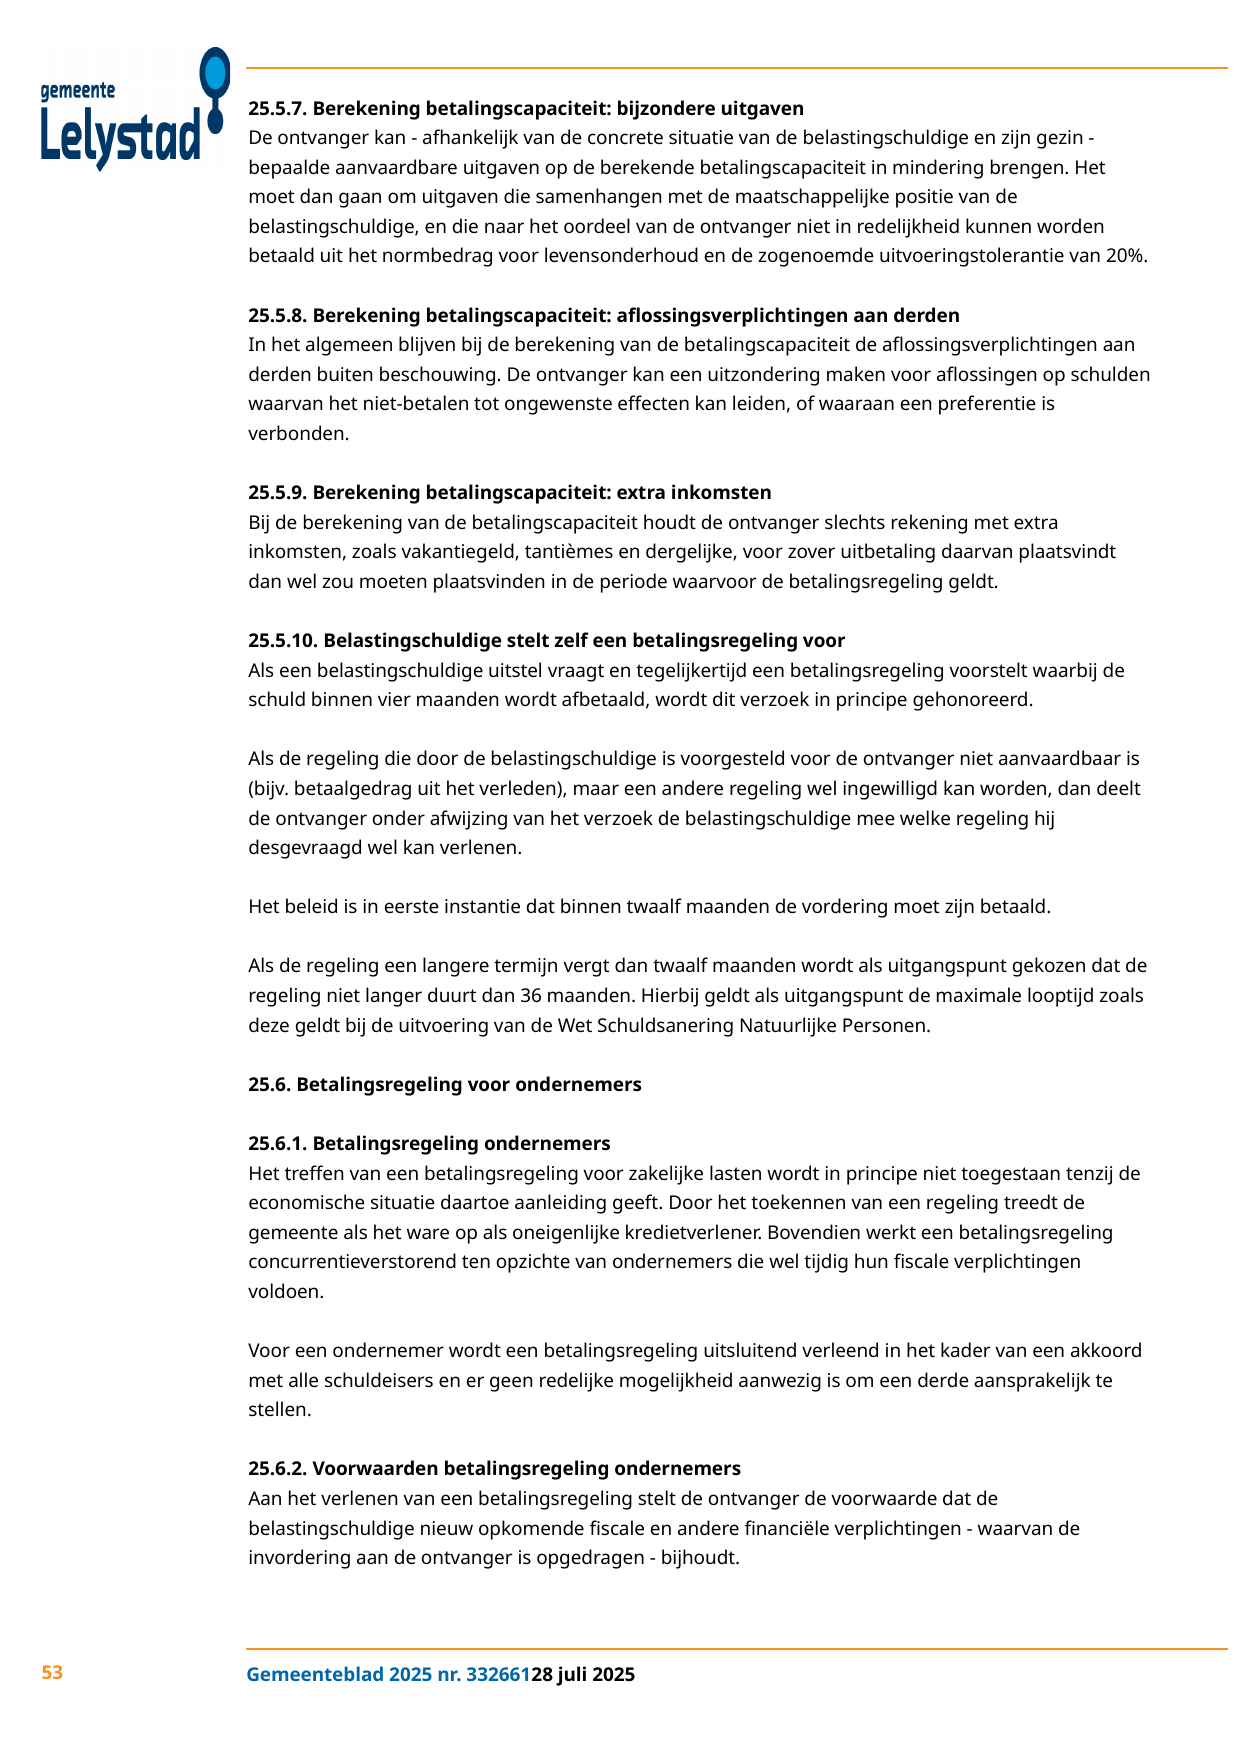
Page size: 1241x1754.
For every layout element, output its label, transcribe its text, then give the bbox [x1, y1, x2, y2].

text 25.6.1. Betalingsregeling ondernemers [248, 1130, 1152, 1156]
text 25.5.8. Berekening betalingscapaciteit: aflossingsverplichtingen aan derden [248, 302, 1152, 328]
text 25.6. Betalingsregeling voor ondernemers [248, 1071, 1152, 1097]
text Als een belastingschuldige uitstel vraagt en tegelijkertijd een betalingsregeling voorstelt waarbij de schuld binnen vier maanden wordt afbetaald, wordt dit verzoek in principe gehonoreerd. [248, 657, 1152, 712]
text 25.5.7. Berekening betalingscapaciteit: bijzondere uitgaven [248, 95, 1152, 121]
picture [41, 47, 231, 172]
text In het algemeen blijven bij de berekening van de betalingscapaciteit de aflossingsverplichtingen aan derden buiten beschouwing. De ontvanger kan een uitzondering maken voor aflossingen op schulden waarvan het niet-betalen tot ongewenste effecten kan leiden, of waaraan een preferentie is verbonden. [248, 331, 1152, 446]
text Aan het verlenen van een betalingsregeling stelt de ontvanger de voorwaarde dat de belastingschuldige nieuw opkomende fiscale en andere financiële verplichtingen - waarvan de invordering aan de ontvanger is opgedragen - bijhoudt. [248, 1485, 1152, 1570]
text De ontvanger kan - afhankelijk van de concrete situatie van de belastingschuldige en zijn gezin - bepaalde aanvaardbare uitgaven op de berekende betalingscapaciteit in mindering brengen. Het moet dan gaan om uitgaven die samenhangen met de maatschappelijke positie van de belastingschuldige, en die naar het oordeel van de ontvanger niet in redelijkheid kunnen worden betaald uit het normbedrag voor levensonderhoud en de zogenoemde uitvoeringstolerantie van 20%. [248, 124, 1152, 268]
text 25.5.9. Berekening betalingscapaciteit: extra inkomsten [248, 479, 1152, 505]
text Voor een ondernemer wordt een betalingsregeling uitsluitend verleend in het kader van een akkoord met alle schuldeisers en er geen redelijke mogelijkheid aanwezig is om een derde aansprakelijk te stellen. [248, 1337, 1152, 1422]
text Het beleid is in eerste instantie dat binnen twaalf maanden de vordering moet zijn betaald. [248, 893, 1152, 919]
text Als de regeling een langere termijn vergt dan twaalf maanden wordt als uitgangspunt gekozen dat de regeling niet langer duurt dan 36 maanden. Hierbij geldt als uitgangspunt de maximale looptijd zoals deze geldt bij de uitvoering van de Wet Schuldsanering Natuurlijke Personen. [248, 953, 1152, 1038]
text Bij de berekening van de betalingscapaciteit houdt de ontvanger slechts rekening met extra inkomsten, zoals vakantiegeld, tantièmes en dergelijke, voor zover uitbetaling daarvan plaatsvindt dan wel zou moeten plaatsvinden in de periode waarvoor de betalingsregeling geldt. [248, 509, 1152, 594]
text 25.6.2. Voorwaarden betalingsregeling ondernemers [248, 1456, 1152, 1481]
text 25.5.10. Belastingschuldige stelt zelf een betalingsregeling voor [248, 627, 1152, 653]
text Als de regeling die door de belastingschuldige is voorgesteld voor de ontvanger niet aanvaardbaar is (bijv. betaalgedrag uit het verleden), maar een andere regeling wel ingewilligd kan worden, dan deelt de ontvanger onder afwijzing van het verzoek de belastingschuldige mee welke regeling hij desgevraagd wel kan verlenen. [248, 746, 1152, 860]
text Het treffen van een betalingsregeling voor zakelijke lasten wordt in principe niet toegestaan tenzij de economische situatie daartoe aanleiding geeft. Door het toekennen van een regeling treedt de gemeente als het ware op als oneigenlijke kredietverlener. Bovendien werkt een betalingsregeling concurrentieverstorend ten opzichte van ondernemers die wel tijdig hun fiscale verplichtingen voldoen. [248, 1160, 1152, 1304]
